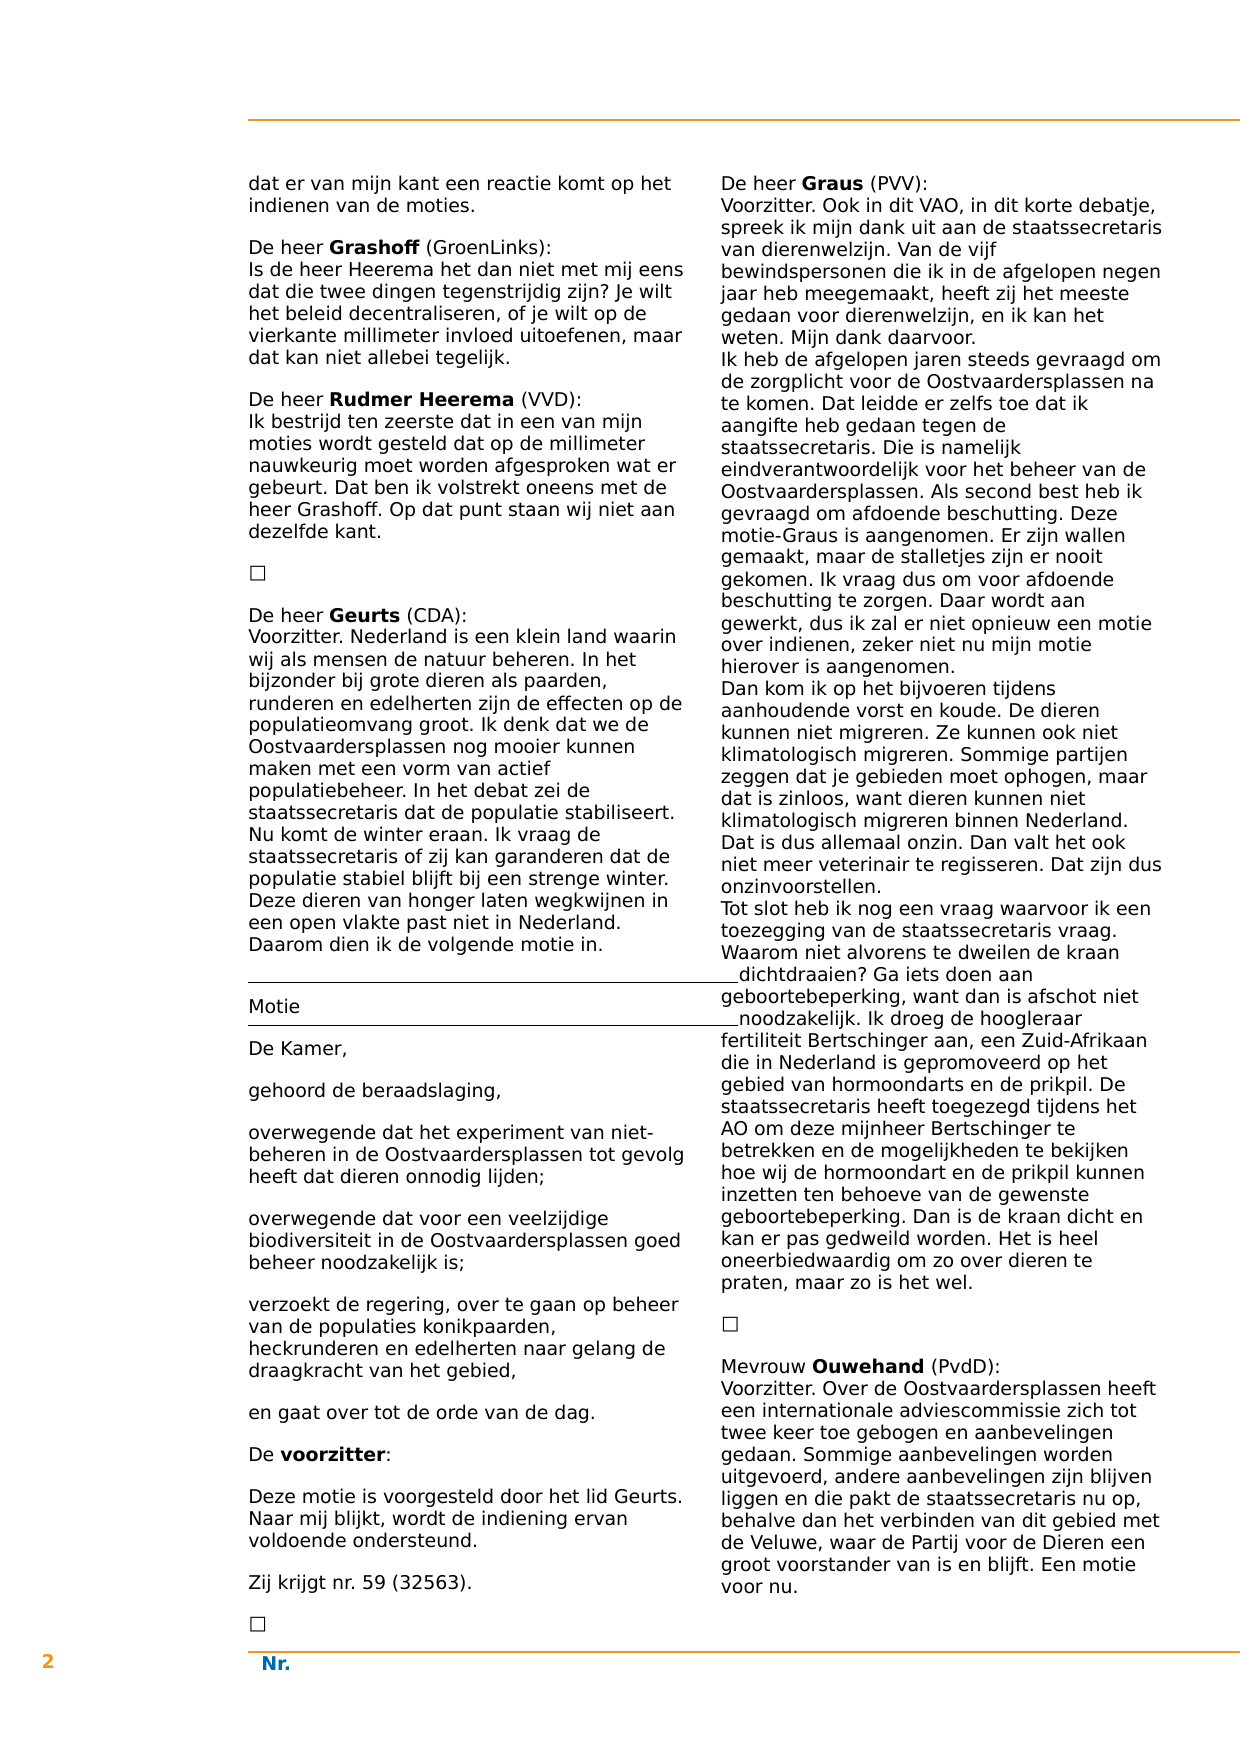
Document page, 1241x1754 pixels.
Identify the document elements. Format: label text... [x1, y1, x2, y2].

text De voorzitter: [248, 1444, 691, 1466]
text De heer Geurts (CDA): [248, 604, 691, 626]
text De heer Rudmer Heerema (VVD): [248, 389, 691, 411]
text ⬜ [721, 1314, 1163, 1336]
text en gaat over tot de orde van de dag. [248, 1402, 691, 1424]
text De heer Grashoff (GroenLinks): [248, 237, 691, 259]
text ⬜ [248, 562, 691, 584]
text Dan kom ik op het bijvoeren tijdens aanhoudende vorst en koude. De dieren kunnen niet migreren. Ze kunnen ook niet klimatologisch migreren. Sommige partijen zeggen dat je gebieden moet ophogen, maar dat is zinloos, want dieren kunnen niet klimatologisch migreren binnen Nederland. Dat is dus allemaal onzin. Dan valt het ook niet meer veterinair te regisseren. Dat zijn dus onzinvoorstellen. [721, 678, 1163, 898]
text overwegende dat het experiment van niet-beheren in de Oostvaardersplassen tot gevolg heeft dat dieren onnodig lijden; [248, 1122, 691, 1188]
text ⬜ [248, 1614, 691, 1636]
text Is de heer Heerema het dan niet met mij eens dat die twee dingen tegenstrijdig zijn? Je wilt het beleid decentraliseren, of je wilt op de vierkante millimeter invloed uitoefenen, maar dat kan niet allebei tegelijk. [248, 259, 691, 369]
text Ik heb de afgelopen jaren steeds gevraagd om de zorgplicht voor de Oostvaardersplassen na te komen. Dat leidde er zelfs toe dat ik aangifte heb gedaan tegen de staatssecretaris. Die is namelijk eindverantwoordelijk voor het beheer van de Oostvaardersplassen. Als second best heb ik gevraagd om afdoende beschutting. Deze motie-Graus is aangenomen. Er zijn wallen gemaakt, maar de stalletjes zijn er nooit gekomen. Ik vraag dus om voor afdoende beschutting te zorgen. Daar wordt aan gewerkt, dus ik zal er niet opnieuw een motie over indienen, zeker niet nu mijn motie hierover is aangenomen. [721, 349, 1163, 678]
text Voorzitter. Over de Oostvaardersplassen heeft een internationale adviescommissie zich tot twee keer toe gebogen en aanbevelingen gedaan. Sommige aanbevelingen worden uitgevoerd, andere aanbevelingen zijn blijven liggen en die pakt de staatssecretaris nu op, behalve dan het verbinden van dit gebied met de Veluwe, waar de Partij voor de Dieren een groot voorstander van is en blijft. Een motie voor nu. [721, 1378, 1163, 1597]
text dat er van mijn kant een reactie komt op het indienen van de moties. [248, 173, 691, 217]
text verzoekt de regering, over te gaan op beheer van de populaties konikpaarden, heckrunderen en edelherten naar gelang de draagkracht van het gebied, [248, 1294, 691, 1382]
text Zij krijgt nr. 59 (32563). [248, 1572, 691, 1594]
text Mevrouw Ouwehand (PvdD): [721, 1356, 1163, 1378]
text Motie [248, 996, 691, 1018]
text Deze motie is voorgesteld door het lid Geurts. Naar mij blijkt, wordt de indiening ervan voldoende ondersteund. [248, 1486, 691, 1552]
text De Kamer, [248, 1038, 691, 1060]
text Voorzitter. Ook in dit VAO, in dit korte debatje, spreek ik mijn dank uit aan de staatssecretaris van dierenwelzijn. Van de vijf bewindspersonen die ik in de afgelopen negen jaar heb meegemaakt, heeft zij het meeste gedaan voor dierenwelzijn, en ik kan het weten. Mijn dank daarvoor. [721, 195, 1163, 349]
text overwegende dat voor een veelzijdige biodiversiteit in de Oostvaardersplassen goed beheer noodzakelijk is; [248, 1208, 691, 1274]
text De heer Graus (PVV): [721, 173, 1163, 195]
text gehoord de beraadslaging, [248, 1080, 691, 1102]
text Voorzitter. Nederland is een klein land waarin wij als mensen de natuur beheren. In het bijzonder bij grote dieren als paarden, runderen en edelherten zijn de effecten op de populatieomvang groot. Ik denk dat we de Oostvaardersplassen nog mooier kunnen maken met een vorm van actief populatiebeheer. In het debat zei de staatssecretaris dat de populatie stabiliseert. Nu komt de winter eraan. Ik vraag de staatssecretaris of zij kan garanderen dat de populatie stabiel blijft bij een strenge winter. Deze dieren van honger laten wegkwijnen in een open vlakte past niet in Nederland. Daarom dien ik de volgende motie in. [248, 626, 691, 956]
text Ik bestrijd ten zeerste dat in een van mijn moties wordt gesteld dat op de millimeter nauwkeurig moet worden afgesproken wat er gebeurt. Dat ben ik volstrekt oneens met de heer Grashoff. Op dat punt staan wij niet aan dezelfde kant. [248, 411, 691, 542]
text Tot slot heb ik nog een vraag waarvoor ik een toezegging van de staatssecretaris vraag. Waarom niet alvorens te dweilen de kraan dichtdraaien? Ga iets doen aan geboortebeperking, want dan is afschot niet noodzakelijk. Ik droeg de hoogleraar fertiliteit Bertschinger aan, een Zuid-Afrikaan die in Nederland is gepromoveerd op het gebied van hormoondarts en de prikpil. De staatssecretaris heeft toegezegd tijdens het AO om deze mijnheer Bertschinger te betrekken en de mogelijkheden te bekijken hoe wij de hormoondart en de prikpil kunnen inzetten ten behoeve van de gewenste geboortebeperking. Dan is de kraan dicht en kan er pas gedweild worden. Het is heel oneerbiedwaardig om zo over dieren te praten, maar zo is het wel. [721, 898, 1163, 1294]
